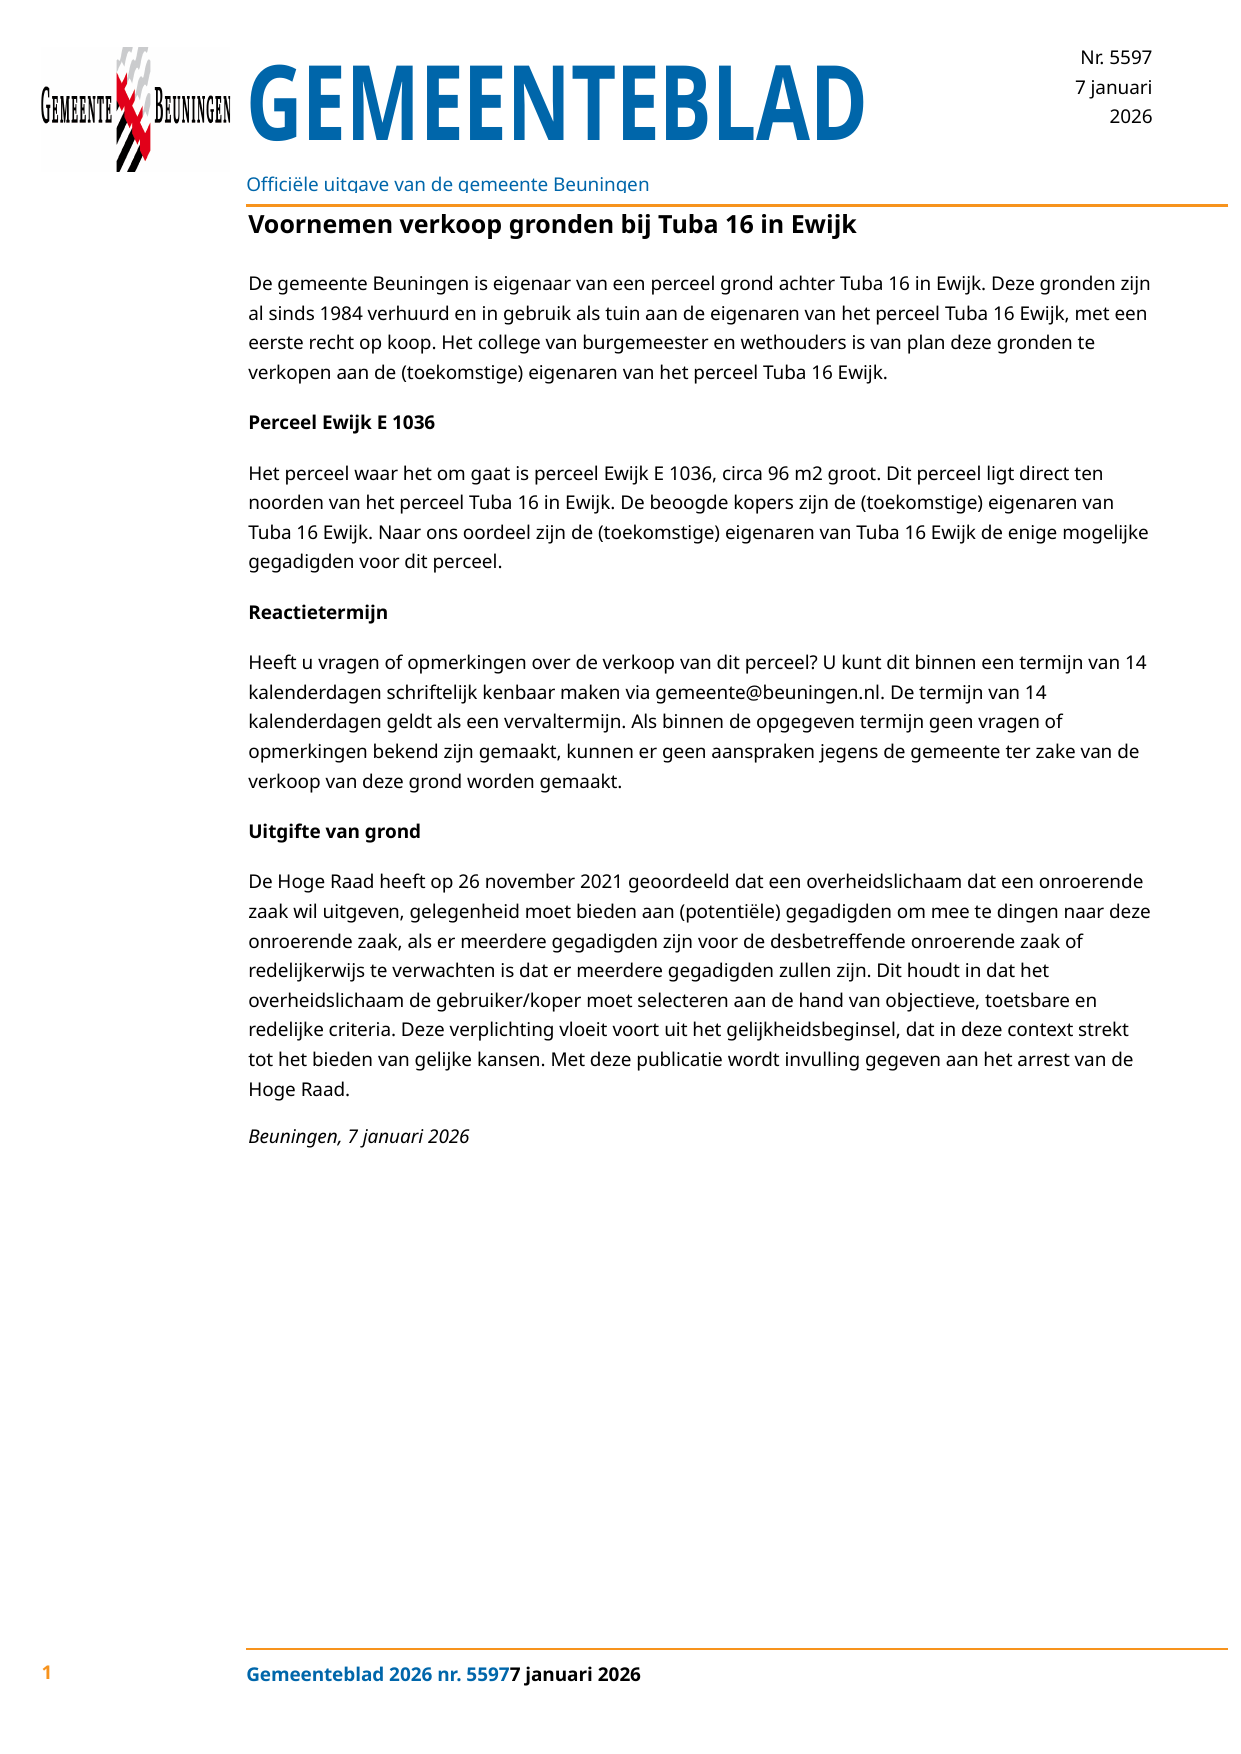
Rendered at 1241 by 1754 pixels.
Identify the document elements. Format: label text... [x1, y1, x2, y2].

text Reactietermijn [248, 599, 1152, 625]
text De Hoge Raad heeft op 26 november 2021 geoordeeld dat een overheidslichaam dat een onroerende zaak wil uitgeven, gelegenheid moet bieden aan (potentiële) gegadigden om mee te dingen naar deze onroerende zaak, als er meerdere gegadigden zijn voor de desbetreffende onroerende zaak of redelijkerwijs te verwachten is dat er meerdere gegadigden zullen zijn. Dit houdt in dat het overheidslichaam de gebruiker/koper moet selecteren aan de hand van objectieve, toetsbare en redelijke criteria. Deze verplichting vloeit voort uit het gelijkheidsbeginsel, dat in deze context strekt tot het bieden van gelijke kansen. Met deze publicatie wordt invulling gegeven aan het arrest van de Hoge Raad. [248, 869, 1152, 1101]
text De gemeente Beuningen is eigenaar van een perceel grond achter Tuba 16 in Ewijk. Deze gronden zijn al sinds 1984 verhuurd en in gebruik als tuin aan de eigenaren van het perceel Tuba 16 Ewijk, met een eerste recht op koop. Het college van burgemeester en wethouders is van plan deze gronden te verkopen aan de (toekomstige) eigenaren van het perceel Tuba 16 Ewijk. [248, 270, 1152, 385]
text Het perceel waar het om gaat is perceel Ewijk E 1036, circa 96 m2 groot. Dit perceel ligt direct ten noorden van het perceel Tuba 16 in Ewijk. De beoogde kopers zijn de (toekomstige) eigenaren van Tuba 16 Ewijk. Naar ons oordeel zijn de (toekomstige) eigenaren van Tuba 16 Ewijk de enige mogelijke gegadigden voor dit perceel. [248, 460, 1152, 574]
text Uitgifte van grond [248, 818, 1152, 844]
text Perceel Ewijk E 1036 [248, 409, 1152, 435]
text Beuningen, 7 januari 2026 [248, 1123, 1152, 1149]
picture [41, 47, 231, 172]
text Heeft u vragen of opmerkingen over de verkoop van dit perceel? U kunt dit binnen een termijn van 14 kalenderdagen schriftelijk kenbaar maken via gemeente@beuningen.nl. De termijn van 14 kalenderdagen geldt als een vervaltermijn. Als binnen de opgegeven termijn geen vragen of opmerkingen bekend zijn gemaakt, kunnen er geen aanspraken jegens de gemeente ter zake van de verkoop van deze grond worden gemaakt. [248, 649, 1152, 793]
text Voornemen verkoop gronden bij Tuba 16 in Ewijk [248, 207, 1152, 241]
